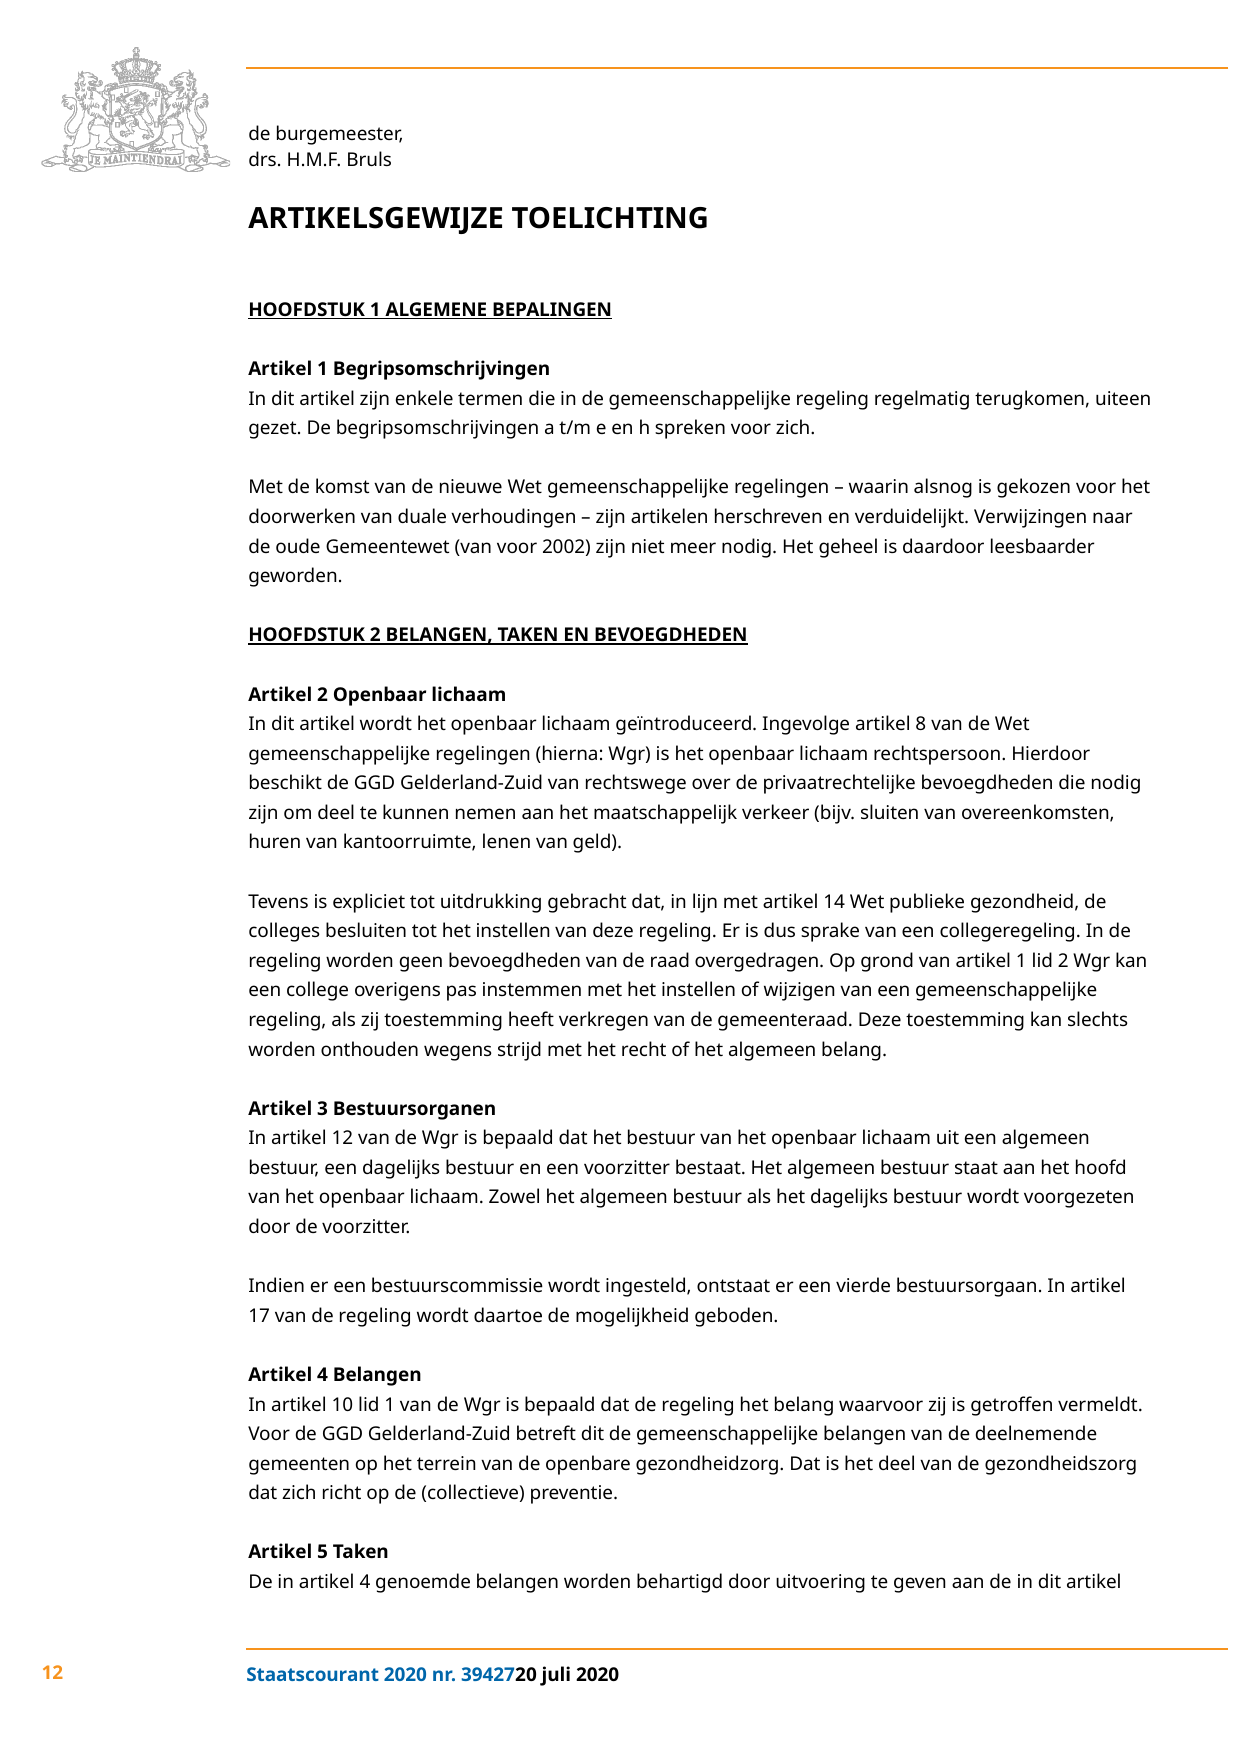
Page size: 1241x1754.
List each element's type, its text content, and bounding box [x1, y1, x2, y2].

text Met de komst van de nieuwe Wet gemeenschappelijke regelingen – waarin alsnog is gekozen voor het doorwerken van duale verhoudingen – zijn artikelen herschreven en verduidelijkt. Verwijzingen naar de oude Gemeentewet (van voor 2002) zijn niet meer nodig. Het geheel is daardoor leesbaarder geworden. [248, 474, 1152, 588]
text Artikel 3 Bestuursorganen [248, 1095, 1152, 1121]
text In dit artikel zijn enkele termen die in de gemeenschappelijke regeling regelmatig terugkomen, uiteen gezet. De begripsomschrijvingen a t/m e en h spreken voor zich. [248, 385, 1152, 440]
text drs. H.M.F. Bruls [248, 146, 1152, 172]
picture [41, 47, 231, 172]
text In artikel 12 van de Wgr is bepaald dat het bestuur van het openbaar lichaam uit een algemeen bestuur, een dagelijks bestuur en een voorzitter bestaat. Het algemeen bestuur staat aan het hoofd van het openbaar lichaam. Zowel het algemeen bestuur als het dagelijks bestuur wordt voorgezeten door de voorzitter. [248, 1124, 1152, 1239]
text HOOFDSTUK 2 BELANGEN, TAKEN EN BEVOEGDHEDEN [248, 622, 1152, 647]
text Indien er een bestuurscommissie wordt ingesteld, ontstaat er een vierde bestuursorgaan. In artikel 17 van de regeling wordt daartoe de mogelijkheid geboden. [248, 1272, 1152, 1328]
text Artikel 1 Begripsomschrijvingen [248, 355, 1152, 381]
text Tevens is expliciet tot uitdrukking gebracht dat, in lijn met artikel 14 Wet publieke gezondheid, de colleges besluiten tot het instellen van deze regeling. Er is dus sprake van een collegeregeling. In de regeling worden geen bevoegdheden van de raad overgedragen. Op grond van artikel 1 lid 2 Wgr kan een college overigens pas instemmen met het instellen of wijzigen van een gemeenschappelijke regeling, als zij toestemming heeft verkregen van de gemeenteraad. Deze toestemming kan slechts worden onthouden wegens strijd met het recht of het algemeen belang. [248, 888, 1152, 1061]
text In artikel 10 lid 1 van de Wgr is bepaald dat de regeling het belang waarvoor zij is getroffen vermeldt. Voor de GGD Gelderland-Zuid betreft dit de gemeenschappelijke belangen van de deelnemende gemeenten op het terrein van de openbare gezondheidzorg. Dat is het deel van de gezondheidszorg dat zich richt op de (collectieve) preventie. [248, 1391, 1152, 1505]
text Artikel 5 Taken [248, 1539, 1152, 1564]
text ARTIKELSGEWIJZE TOELICHTING [248, 198, 1152, 237]
text Artikel 2 Openbaar lichaam [248, 681, 1152, 706]
text In dit artikel wordt het openbaar lichaam geïntroduceerd. Ingevolge artikel 8 van de Wet gemeenschappelijke regelingen (hierna: Wgr) is het openbaar lichaam rechtspersoon. Hierdoor beschikt de GGD Gelderland-Zuid van rechtswege over de privaatrechtelijke bevoegdheden die nodig zijn om deel te kunnen nemen aan het maatschappelijk verkeer (bijv. sluiten van overeenkomsten, huren van kantoorruimte, lenen van geld). [248, 710, 1152, 854]
text De in artikel 4 genoemde belangen worden behartigd door uitvoering te geven aan de in dit artikel [248, 1568, 1152, 1594]
text Artikel 4 Belangen [248, 1361, 1152, 1387]
text de burgemeester, [248, 121, 1152, 146]
text HOOFDSTUK 1 ALGEMENE BEPALINGEN [248, 296, 1152, 322]
